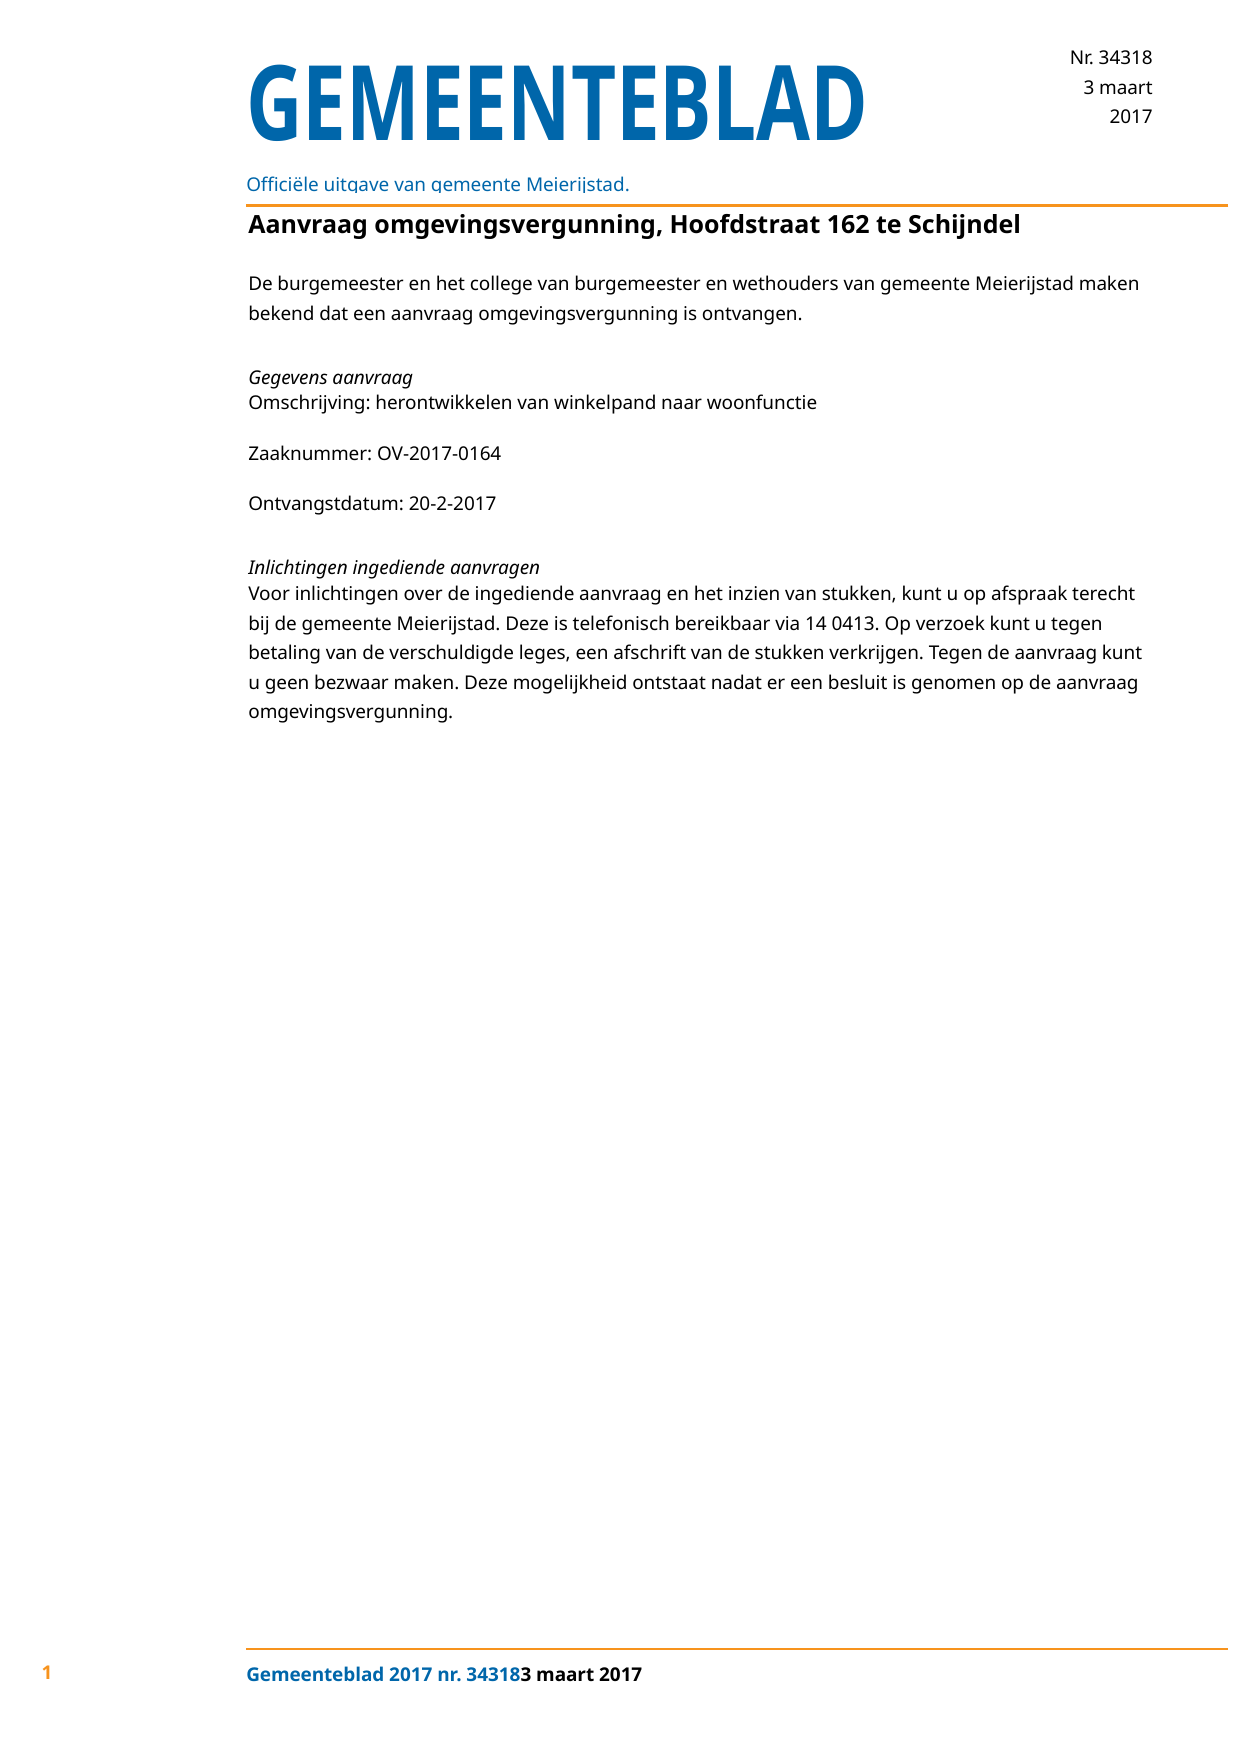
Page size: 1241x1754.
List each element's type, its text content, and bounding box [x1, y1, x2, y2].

picture [41, 47, 231, 172]
text Aanvraag omgevingsvergunning, Hoofdstraat 162 te Schijndel [248, 207, 1152, 241]
text Gegevens aanvraag [248, 364, 1152, 389]
text Zaaknummer: OV-2017-0164 [248, 440, 1152, 466]
text Inlichtingen ingediende aanvragen [248, 554, 1152, 580]
text Ontvangstdatum: 20-2-2017 [248, 490, 1152, 516]
text De burgemeester en het college van burgemeester en wethouders van gemeente Meierijstad maken bekend dat een aanvraag omgevingsvergunning is ontvangen. [248, 270, 1152, 326]
text Voor inlichtingen over de ingediende aanvraag en het inzien van stukken, kunt u op afspraak terecht bij de gemeente Meierijstad. Deze is telefonisch bereikbaar via 14 0413. Op verzoek kunt u tegen betaling van de verschuldigde leges, een afschrift van de stukken verkrijgen. Tegen de aanvraag kunt u geen bezwaar maken. Deze mogelijkheid ontstaat nadat er een besluit is genomen op de aanvraag omgevingsvergunning. [248, 580, 1152, 724]
text Omschrijving: herontwikkelen van winkelpand naar woonfunctie [248, 389, 1152, 415]
